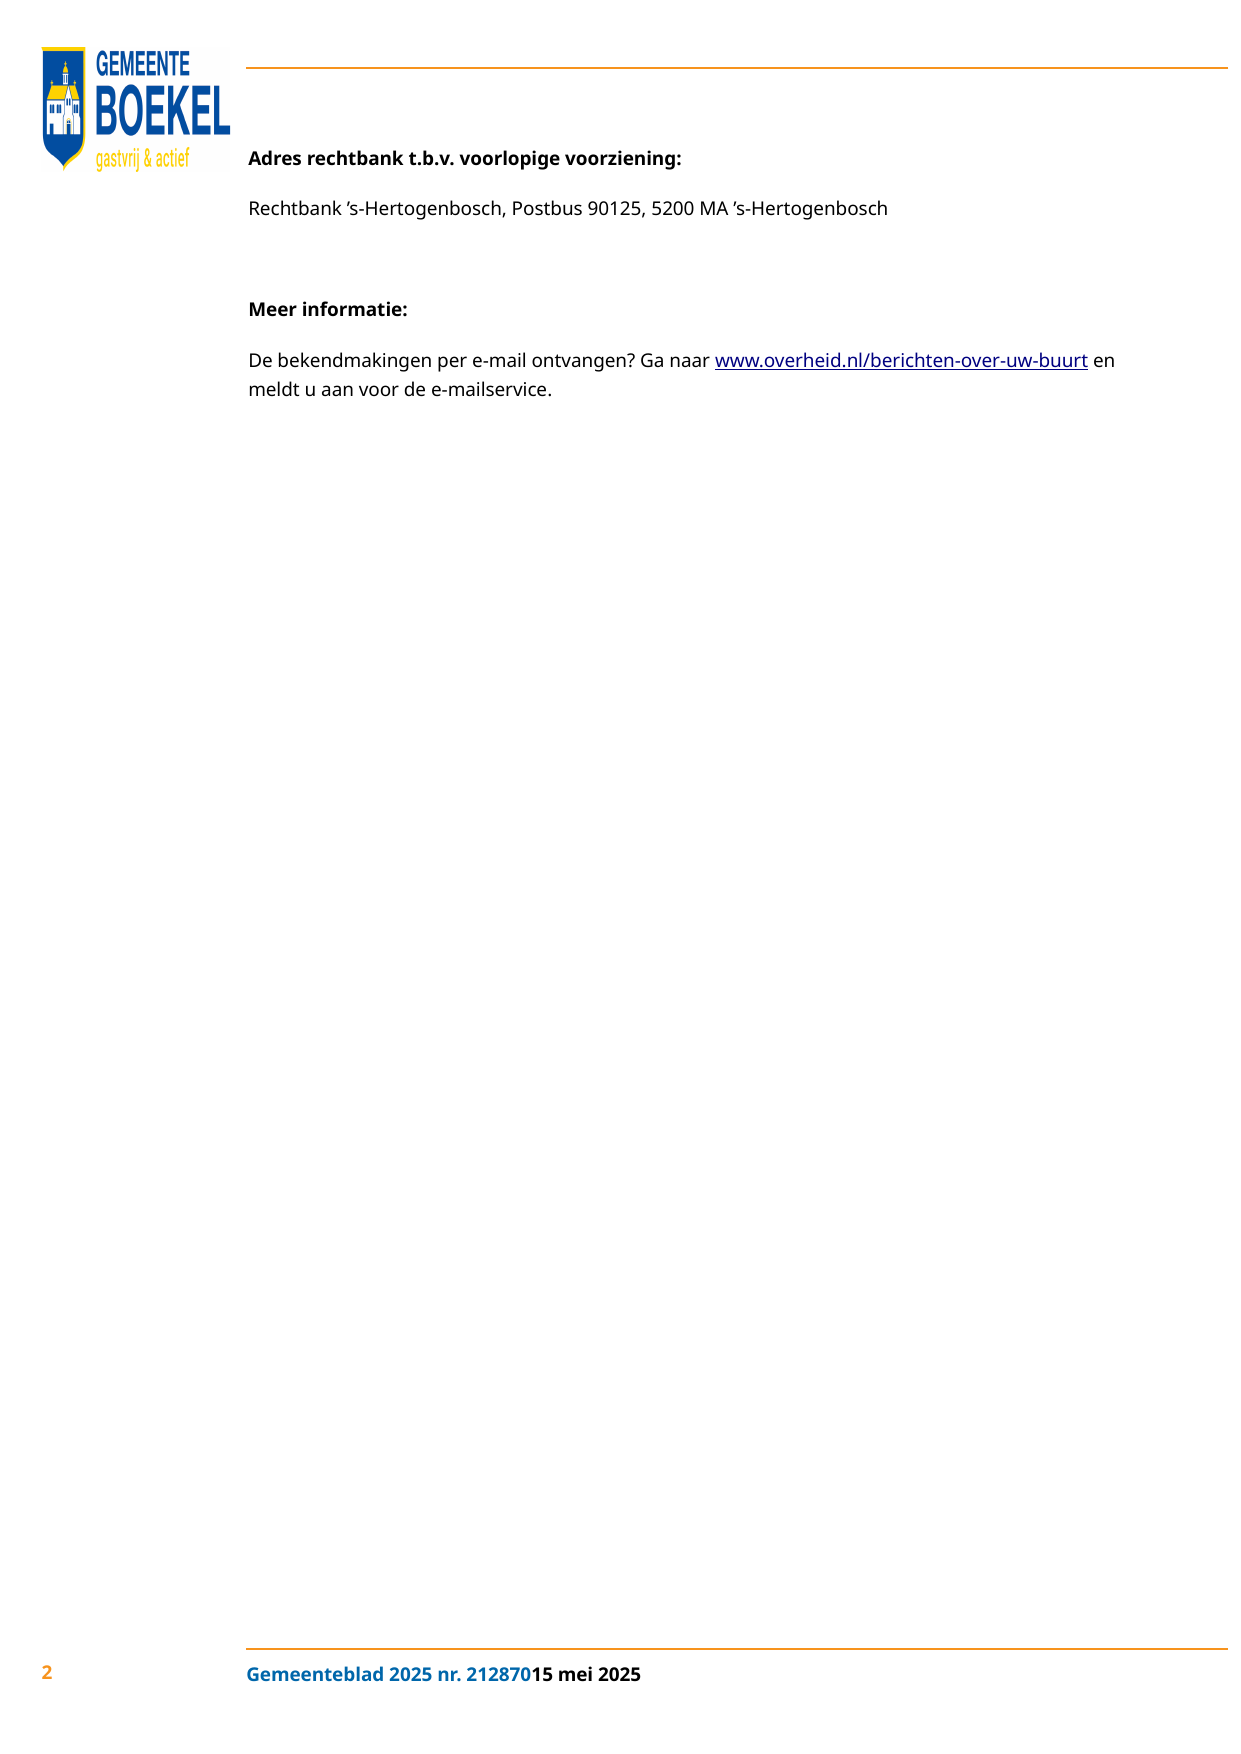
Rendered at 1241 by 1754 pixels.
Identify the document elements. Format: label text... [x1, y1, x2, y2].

text De bekendmakingen per e-mail ontvangen? Ga naar www.overheid.nl/berichten-over-uw-buurt en meldt u aan voor de e-mailservice. [248, 347, 1152, 402]
picture [41, 47, 231, 172]
text Rechtbank ’s-Hertogenbosch, Postbus 90125, 5200 MA ’s-Hertogenbosch [248, 196, 1152, 221]
text Adres rechtbank t.b.v. voorlopige voorziening: [248, 145, 1152, 171]
text Meer informatie: [248, 296, 1152, 322]
